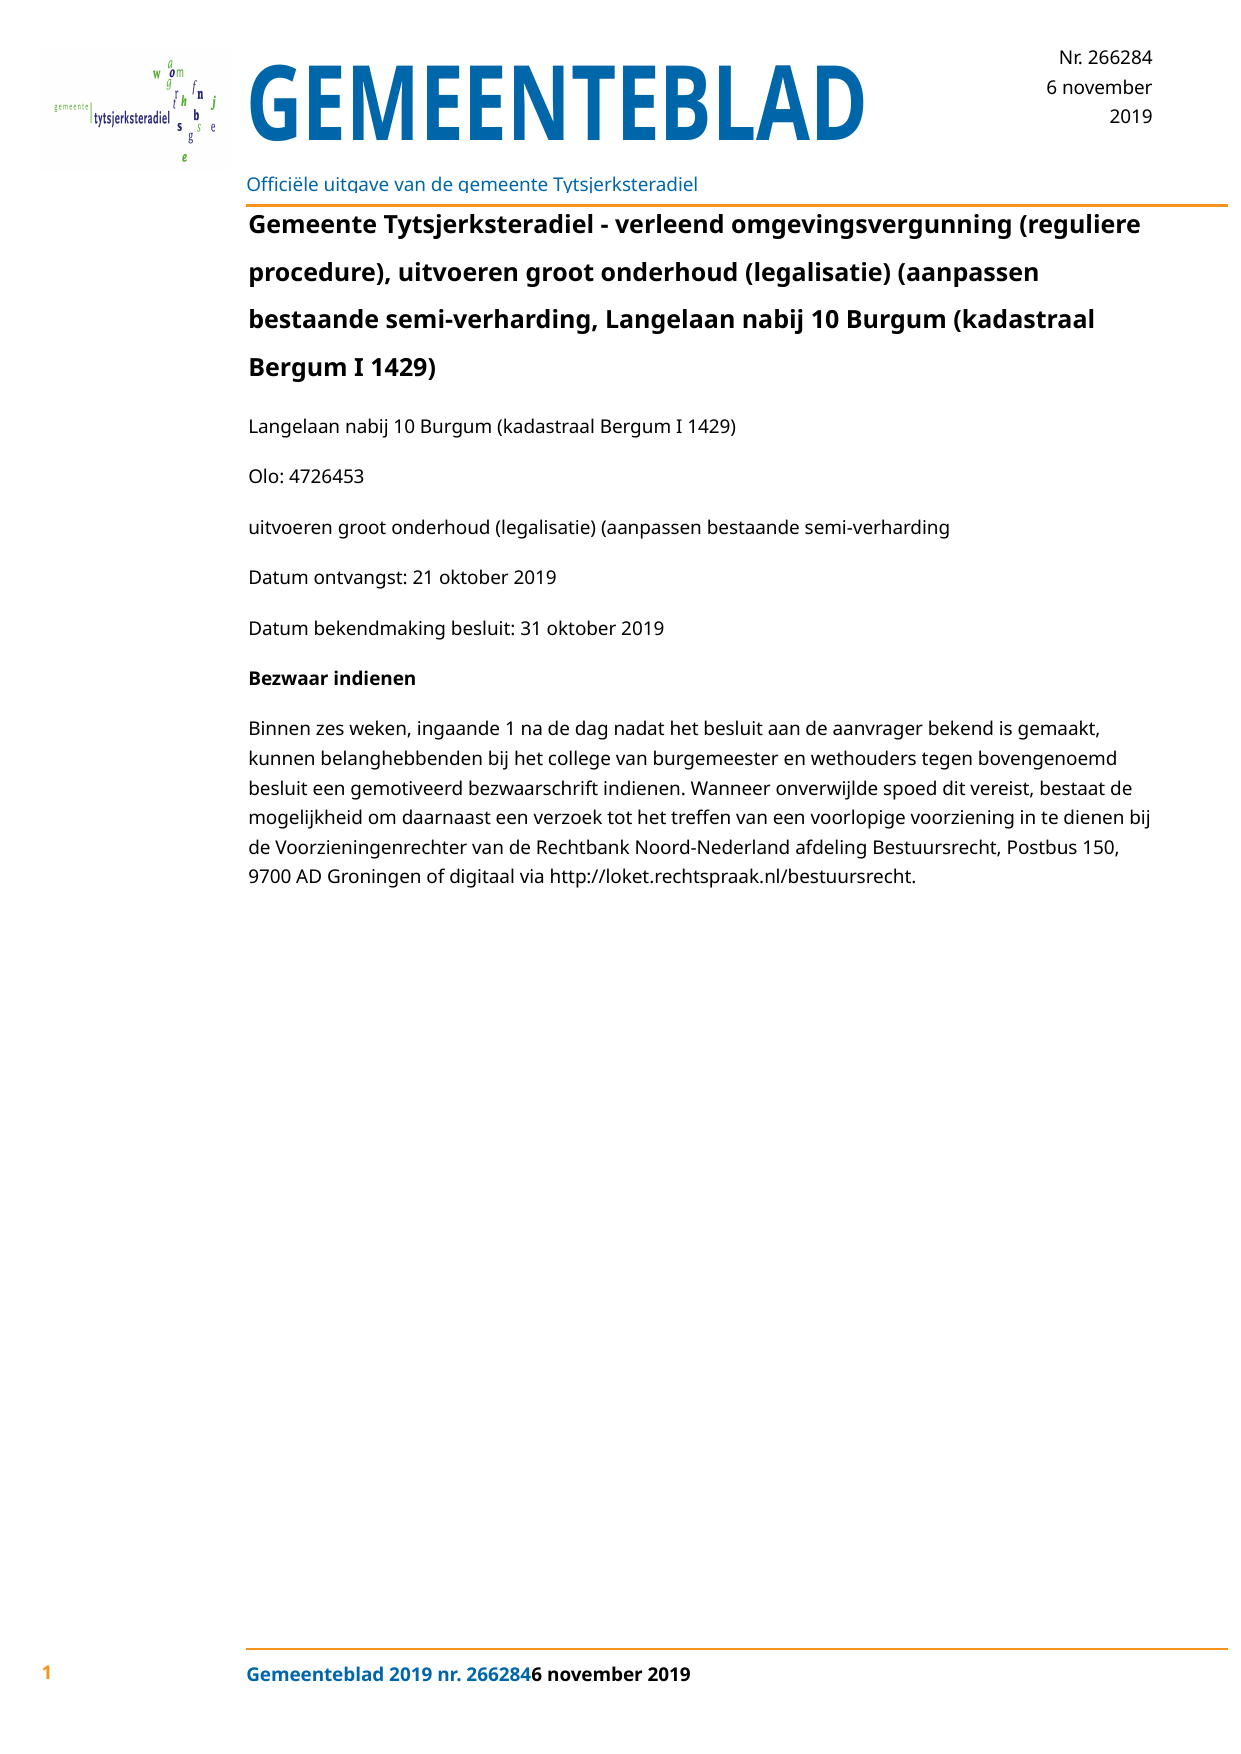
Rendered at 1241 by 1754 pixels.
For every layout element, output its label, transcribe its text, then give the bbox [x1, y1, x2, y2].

text Olo: 4726453 [248, 463, 1152, 489]
text Datum ontvangst: 21 oktober 2019 [248, 564, 1152, 590]
text Langelaan nabij 10 Burgum (kadastraal Bergum I 1429) [248, 413, 1152, 439]
text Binnen zes weken, ingaande 1 na de dag nadat het besluit aan de aanvrager bekend is gemaakt, kunnen belanghebbenden bij het college van burgemeester en wethouders tegen bovengenoemd besluit een gemotiveerd bezwaarschrift indienen. Wanneer onverwijlde spoed dit vereist, bestaat de mogelijkheid om daarnaast een verzoek tot het treffen van een voorlopige voorziening in te dienen bij de Voorzieningenrechter van de Rechtbank Noord-Nederland afdeling Bestuursrecht, Postbus 150, 9700 AD Groningen of digitaal via http://loket.rechtspraak.nl/bestuursrecht. [248, 716, 1152, 889]
text Bezwaar indienen [248, 665, 1152, 691]
text uitvoeren groot onderhoud (legalisatie) (aanpassen bestaande semi-verharding [248, 514, 1152, 540]
text Gemeente Tytsjerksteradiel - verleend omgevingsvergunning (reguliere procedure), uitvoeren groot onderhoud (legalisatie) (aanpassen bestaande semi-verharding, Langelaan nabij 10 Burgum (kadastraal Bergum I 1429) [248, 207, 1152, 384]
picture [41, 47, 231, 172]
text Datum bekendmaking besluit: 31 oktober 2019 [248, 615, 1152, 641]
